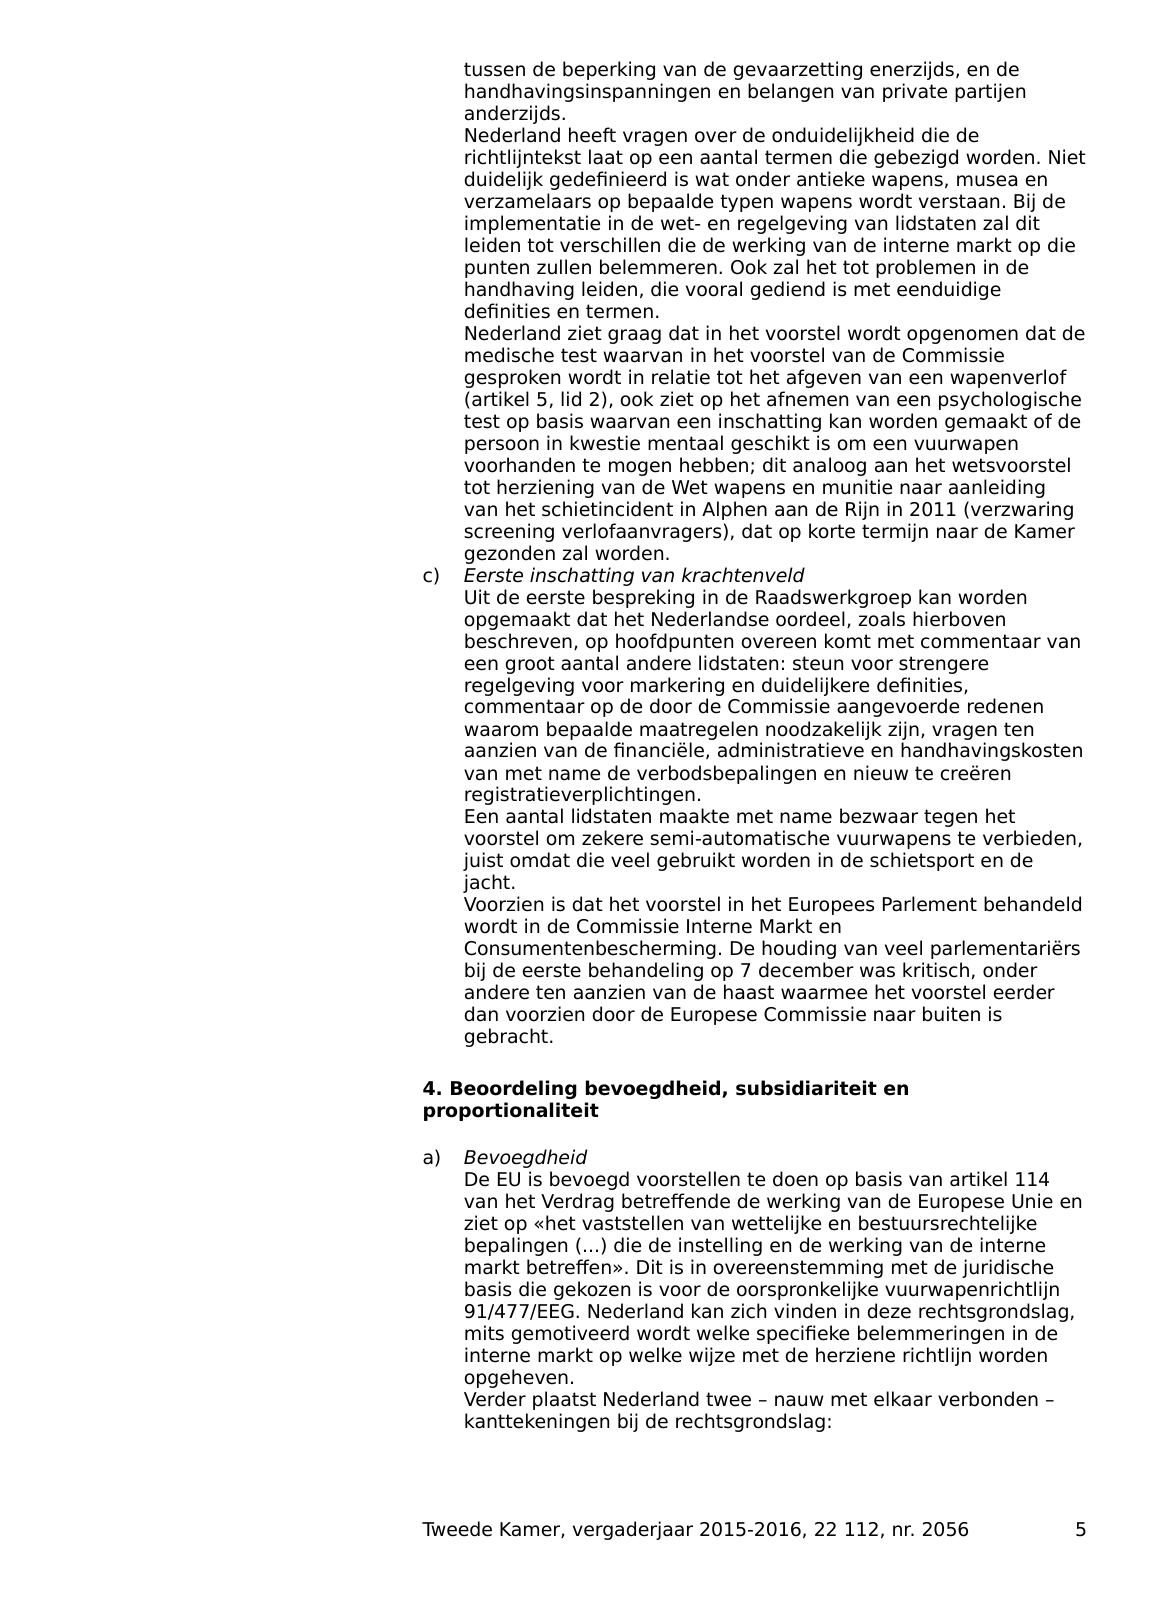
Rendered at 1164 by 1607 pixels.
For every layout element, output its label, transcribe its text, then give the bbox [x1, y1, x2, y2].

text c) Eerste inschatting van krachtenveld [422, 564, 1087, 587]
text Nederland heeft vragen over de onduidelijkheid die de richtlijntekst laat op een aantal termen die gebezigd worden. Niet duidelijk gedefinieerd is wat onder antieke wapens, musea en verzamelaars op bepaalde typen wapens wordt verstaan. Bij de implementatie in de wet- en regelgeving van lidstaten zal dit leiden tot verschillen die de werking van de interne markt op die punten zullen belemmeren. Ook zal het tot problemen in de handhaving leiden, die vooral gediend is met eenduidige definities en termen. [464, 125, 1087, 323]
text Uit de eerste bespreking in de Raadswerkgroep kan worden opgemaakt dat het Nederlandse oordeel, zoals hierboven beschreven, op hoofdpunten overeen komt met commentaar van een groot aantal andere lidstaten: steun voor strengere regelgeving voor markering en duidelijkere definities, commentaar op de door de Commissie aangevoerde redenen waarom bepaalde maatregelen noodzakelijk zijn, vragen ten aanzien van de financiële, administratieve en handhavingskosten van met name de verbodsbepalingen en nieuw te creëren registratieverplichtingen. [464, 587, 1087, 806]
text Nederland ziet graag dat in het voorstel wordt opgenomen dat de medische test waarvan in het voorstel van de Commissie gesproken wordt in relatie tot het afgeven van een wapenverlof (artikel 5, lid 2), ook ziet op het afnemen van een psychologische test op basis waarvan een inschatting kan worden gemaakt of de persoon in kwestie mentaal geschikt is om een vuurwapen voorhanden te mogen hebben; dit analoog aan het wetsvoorstel tot herziening van de Wet wapens en munitie naar aanleiding van het schietincident in Alphen aan de Rijn in 2011 (verzwaring screening verlofaanvragers), dat op korte termijn naar de Kamer gezonden zal worden. [464, 323, 1087, 564]
subtitle 4. Beoordeling bevoegdheid, subsidiariteit en proportionaliteit [422, 1078, 1087, 1122]
text Verder plaatst Nederland twee – nauw met elkaar verbonden – kanttekeningen bij de rechtsgrondslag: [464, 1389, 1087, 1433]
text tussen de beperking van de gevaarzetting enerzijds, en de handhavingsinspanningen en belangen van private partijen anderzijds. [464, 59, 1087, 125]
text De EU is bevoegd voorstellen te doen op basis van artikel 114 van het Verdrag betreffende de werking van de Europese Unie en ziet op «het vaststellen van wettelijke en bestuursrechtelijke bepalingen (...) die de instelling en de werking van de interne markt betreffen». Dit is in overeenstemming met de juridische basis die gekozen is voor de oorspronkelijke vuurwapenrichtlijn 91/477/EEG. Nederland kan zich vinden in deze rechtsgrondslag, mits gemotiveerd wordt welke specifieke belemmeringen in de interne markt op welke wijze met de herziene richtlijn worden opgeheven. [464, 1169, 1087, 1389]
text Een aantal lidstaten maakte met name bezwaar tegen het voorstel om zekere semi-automatische vuurwapens te verbieden, juist omdat die veel gebruikt worden in de schietsport en de jacht. [464, 806, 1087, 894]
text a) Bevoegdheid [422, 1147, 1087, 1169]
text Voorzien is dat het voorstel in het Europees Parlement behandeld wordt in de Commissie Interne Markt en Consumentenbescherming. De houding van veel parlementariërs bij de eerste behandeling op 7 december was kritisch, onder andere ten aanzien van de haast waarmee het voorstel eerder dan voorzien door de Europese Commissie naar buiten is gebracht. [464, 894, 1087, 1048]
